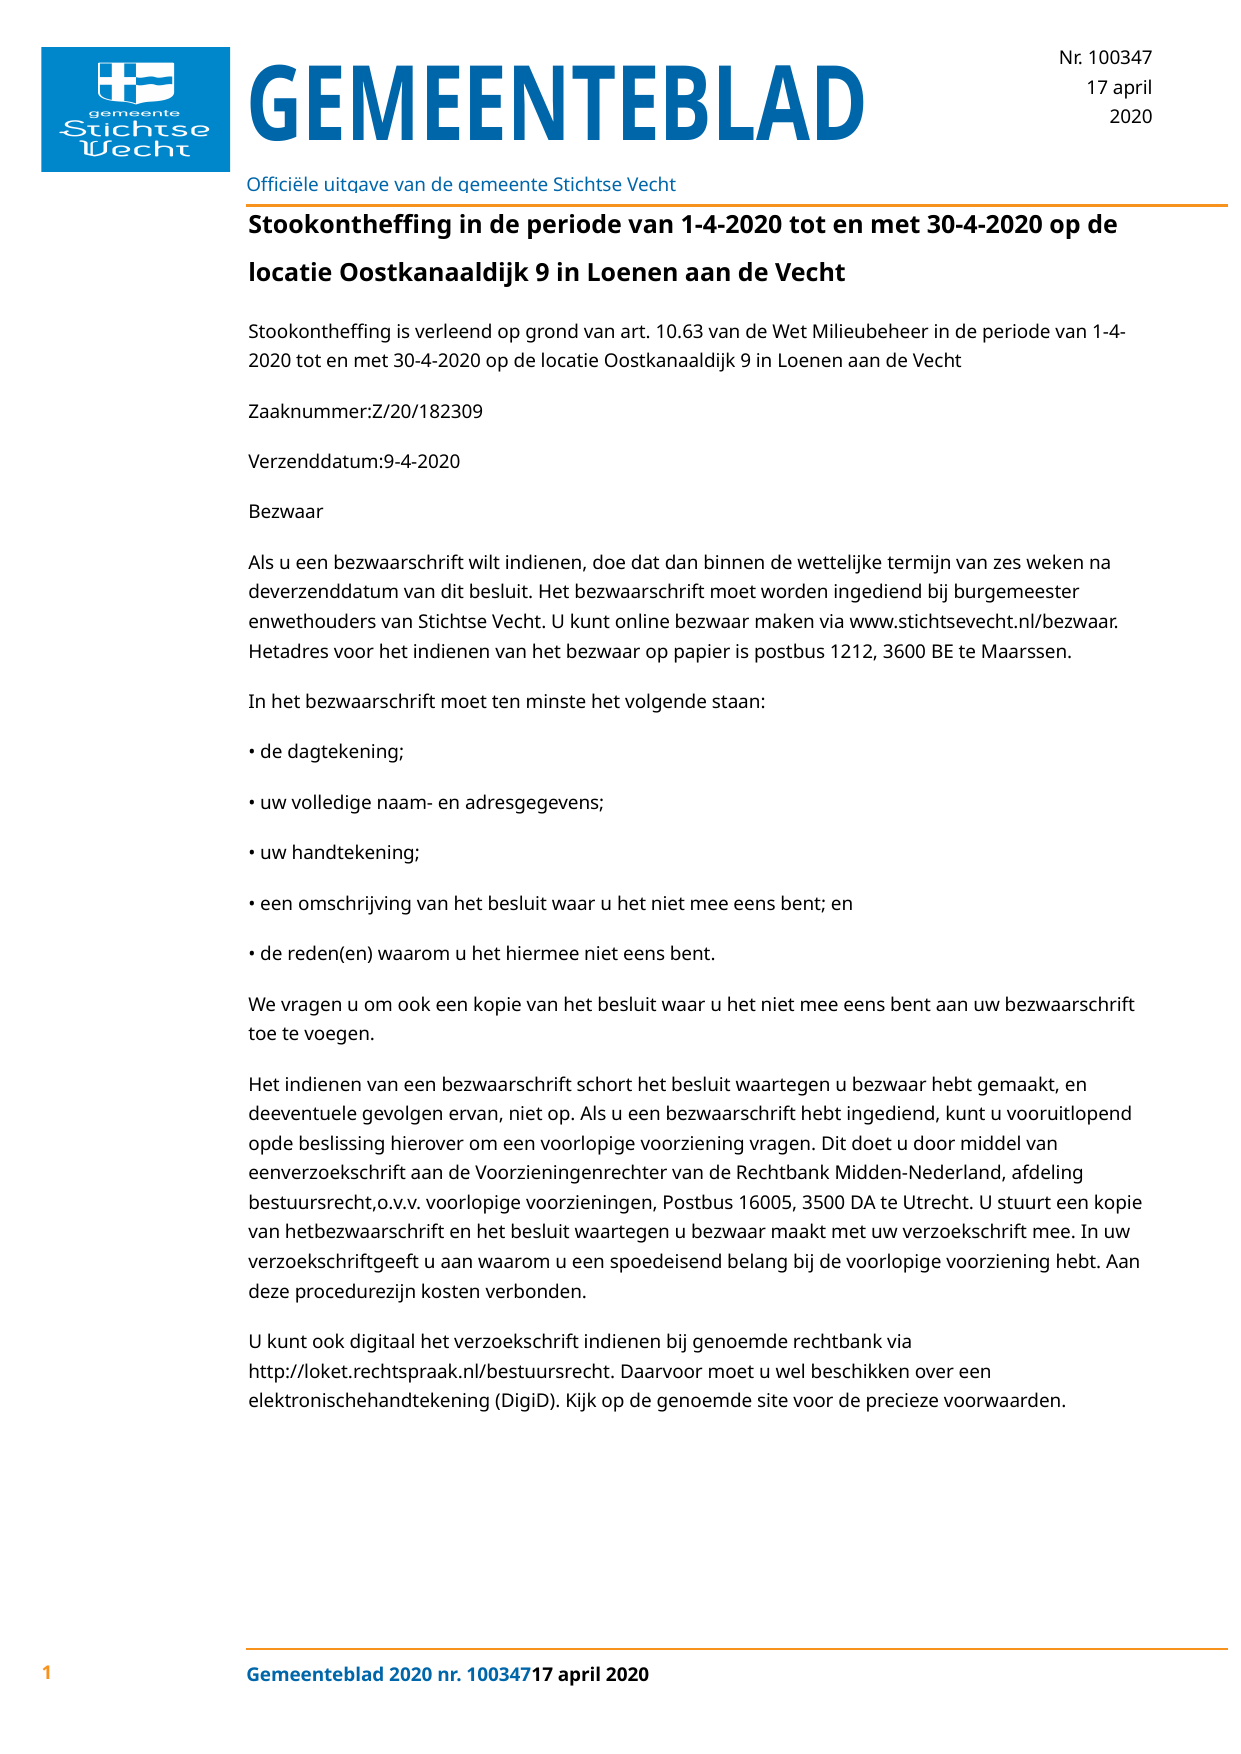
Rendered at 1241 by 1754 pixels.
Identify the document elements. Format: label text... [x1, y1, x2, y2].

picture [99, 63, 135, 101]
picture [137, 63, 174, 103]
text • uw handtekening; [248, 839, 1152, 865]
text Verzenddatum:9-4-2020 [248, 448, 1152, 474]
text Als u een bezwaarschrift wilt indienen, doe dat dan binnen de wettelijke termijn van zes weken na deverzenddatum van dit besluit. Het bezwaarschrift moet worden ingediend bij burgemeester enwethouders van Stichtse Vecht. U kunt online bezwaar maken via www.stichtsevecht.nl/bezwaar. Hetadres voor het indienen van het bezwaar op papier is postbus 1212, 3600 BE te Maarssen. [248, 549, 1152, 664]
text • de reden(en) waarom u het hiermee niet eens bent. [248, 940, 1152, 966]
text Stookontheffing in de periode van 1-4-2020 tot en met 30-4-2020 op de locatie Oostkanaaldijk 9 in Loenen aan de Vecht [248, 207, 1152, 288]
text Zaaknummer:Z/20/182309 [248, 398, 1152, 424]
text U kunt ook digitaal het verzoekschrift indienen bij genoemde rechtbank via http://loket.rechtspraak.nl/bestuursrecht. Daarvoor moet u wel beschikken over een elektronischehandtekening (DigiD). Kijk op de genoemde site voor de precieze voorwaarden. [248, 1328, 1152, 1413]
text In het bezwaarschrift moet ten minste het volgende staan: [248, 688, 1152, 714]
text Stookontheffing is verleend op grond van art. 10.63 van de Wet Milieubeheer in de periode van 1-4-2020 tot en met 30-4-2020 op de locatie Oostkanaaldijk 9 in Loenen aan de Vecht [248, 318, 1152, 373]
text • de dagtekening; [248, 739, 1152, 764]
text • uw volledige naam- en adresgegevens; [248, 789, 1152, 815]
text • een omschrijving van het besluit waar u het niet mee eens bent; en [248, 890, 1152, 916]
text Het indienen van een bezwaarschrift schort het besluit waartegen u bezwaar hebt gemaakt, en deeventuele gevolgen ervan, niet op. Als u een bezwaarschrift hebt ingediend, kunt u vooruitlopend opde beslissing hierover om een voorlopige voorziening vragen. Dit doet u door middel van eenverzoekschrift aan de Voorzieningenrechter van de Rechtbank Midden-Nederland, afdeling bestuursrecht,o.v.v. voorlopige voorzieningen, Postbus 16005, 3500 DA te Utrecht. U stuurt een kopie van hetbezwaarschrift en het besluit waartegen u bezwaar maakt met uw verzoekschrift mee. In uw verzoekschriftgeeft u aan waarom u een spoedeisend belang bij de voorlopige voorziening hebt. Aan deze procedurezijn kosten verbonden. [248, 1071, 1152, 1304]
text Bezwaar [248, 499, 1152, 524]
text We vragen u om ook een kopie van het besluit waar u het niet mee eens bent aan uw bezwaarschrift toe te voegen. [248, 991, 1152, 1046]
